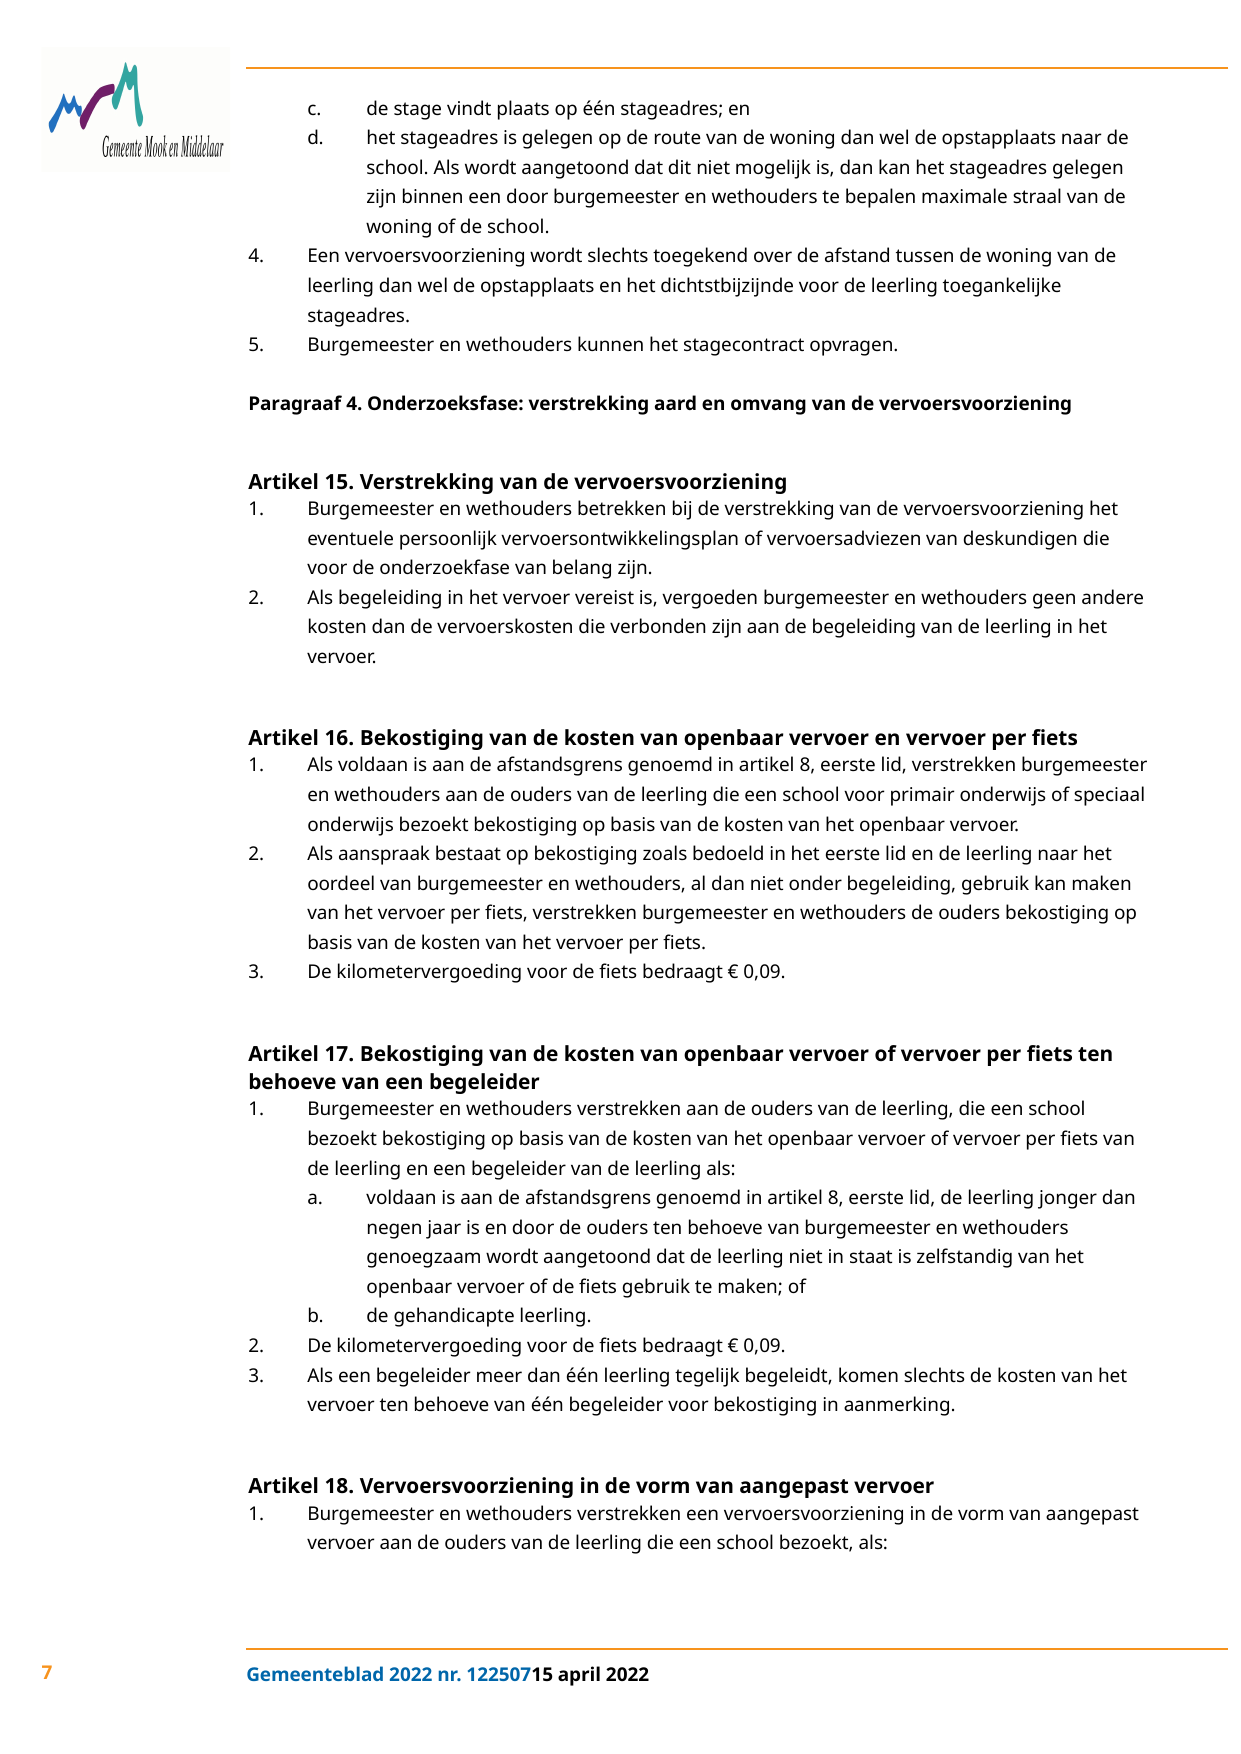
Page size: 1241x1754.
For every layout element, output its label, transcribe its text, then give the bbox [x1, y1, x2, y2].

list De kilometervergoeding voor de fiets bedraagt € 0,09. [248, 959, 1152, 984]
list Als voldaan is aan de afstandsgrens genoemd in artikel 8, eerste lid, verstrekken burgemeester en wethouders aan de ouders van de leerling die een school voor primair onderwijs of speciaal onderwijs bezoekt bekostiging op basis van de kosten van het openbaar vervoer. [248, 752, 1152, 836]
list Een vervoersvoorziening wordt slechts toegekend over de afstand tussen de woning van de leerling dan wel de opstapplaats en het dichtstbijzijnde voor de leerling toegankelijke stageadres. [248, 243, 1152, 328]
list de stage vindt plaats op één stageadres; en [307, 95, 1152, 121]
list het stageadres is gelegen op de route van de woning dan wel de opstapplaats naar de school. Als wordt aangetoond dat dit niet mogelijk is, dan kan het stageadres gelegen zijn binnen een door burgemeester en wethouders te bepalen maximale straal van de woning of de school. [307, 124, 1152, 239]
text Artikel 16. Bekostiging van de kosten van openbaar vervoer en vervoer per fiets [248, 723, 1152, 752]
picture [41, 47, 231, 172]
text Paragraaf 4. Onderzoeksfase: verstrekking aard en omvang van de vervoersvoorziening [248, 391, 1152, 416]
text Artikel 15. Verstrekking van de vervoersvoorziening [248, 467, 1152, 495]
list Als een begeleider meer dan één leerling tegelijk begeleidt, komen slechts de kosten van het vervoer ten behoeve van één begeleider voor bekostiging in aanmerking. [248, 1362, 1152, 1417]
list De kilometervergoeding voor de fiets bedraagt € 0,09. [248, 1332, 1152, 1358]
text Artikel 17. Bekostiging van de kosten van openbaar vervoer of vervoer per fiets ten behoeve van een begeleider [248, 1039, 1152, 1096]
list de gehandicapte leerling. [307, 1303, 1152, 1328]
list Burgemeester en wethouders verstrekken een vervoersvoorziening in de vorm van aangepast vervoer aan de ouders van de leerling die een school bezoekt, als: [248, 1500, 1152, 1555]
list Als begeleiding in het vervoer vereist is, vergoeden burgemeester en wethouders geen andere kosten dan de vervoerskosten die verbonden zijn aan de begeleiding van de leerling in het vervoer. [248, 584, 1152, 669]
text Artikel 18. Vervoersvoorziening in de vorm van aangepast vervoer [248, 1471, 1152, 1500]
list Als aanspraak bestaat op bekostiging zoals bedoeld in het eerste lid en de leerling naar het oordeel van burgemeester en wethouders, al dan niet onder begeleiding, gebruik kan maken van het vervoer per fiets, verstrekken burgemeester en wethouders de ouders bekostiging op basis van de kosten van het vervoer per fiets. [248, 840, 1152, 955]
list Burgemeester en wethouders betrekken bij de verstrekking van de vervoersvoorziening het eventuele persoonlijk vervoersontwikkelingsplan of vervoersadviezen van deskundigen die voor de onderzoekfase van belang zijn. [248, 495, 1152, 580]
list Burgemeester en wethouders kunnen het stagecontract opvragen. [248, 331, 1152, 357]
list voldaan is aan de afstandsgrens genoemd in artikel 8, eerste lid, de leerling jonger dan negen jaar is en door de ouders ten behoeve van burgemeester en wethouders genoegzaam wordt aangetoond dat de leerling niet in staat is zelfstandig van het openbaar vervoer of de fiets gebruik te maken; of [307, 1184, 1152, 1299]
list Burgemeester en wethouders verstrekken aan de ouders van de leerling, die een school bezoekt bekostiging op basis van de kosten van het openbaar vervoer of vervoer per fiets van de leerling en een begeleider van de leerling als: [248, 1096, 1152, 1180]
